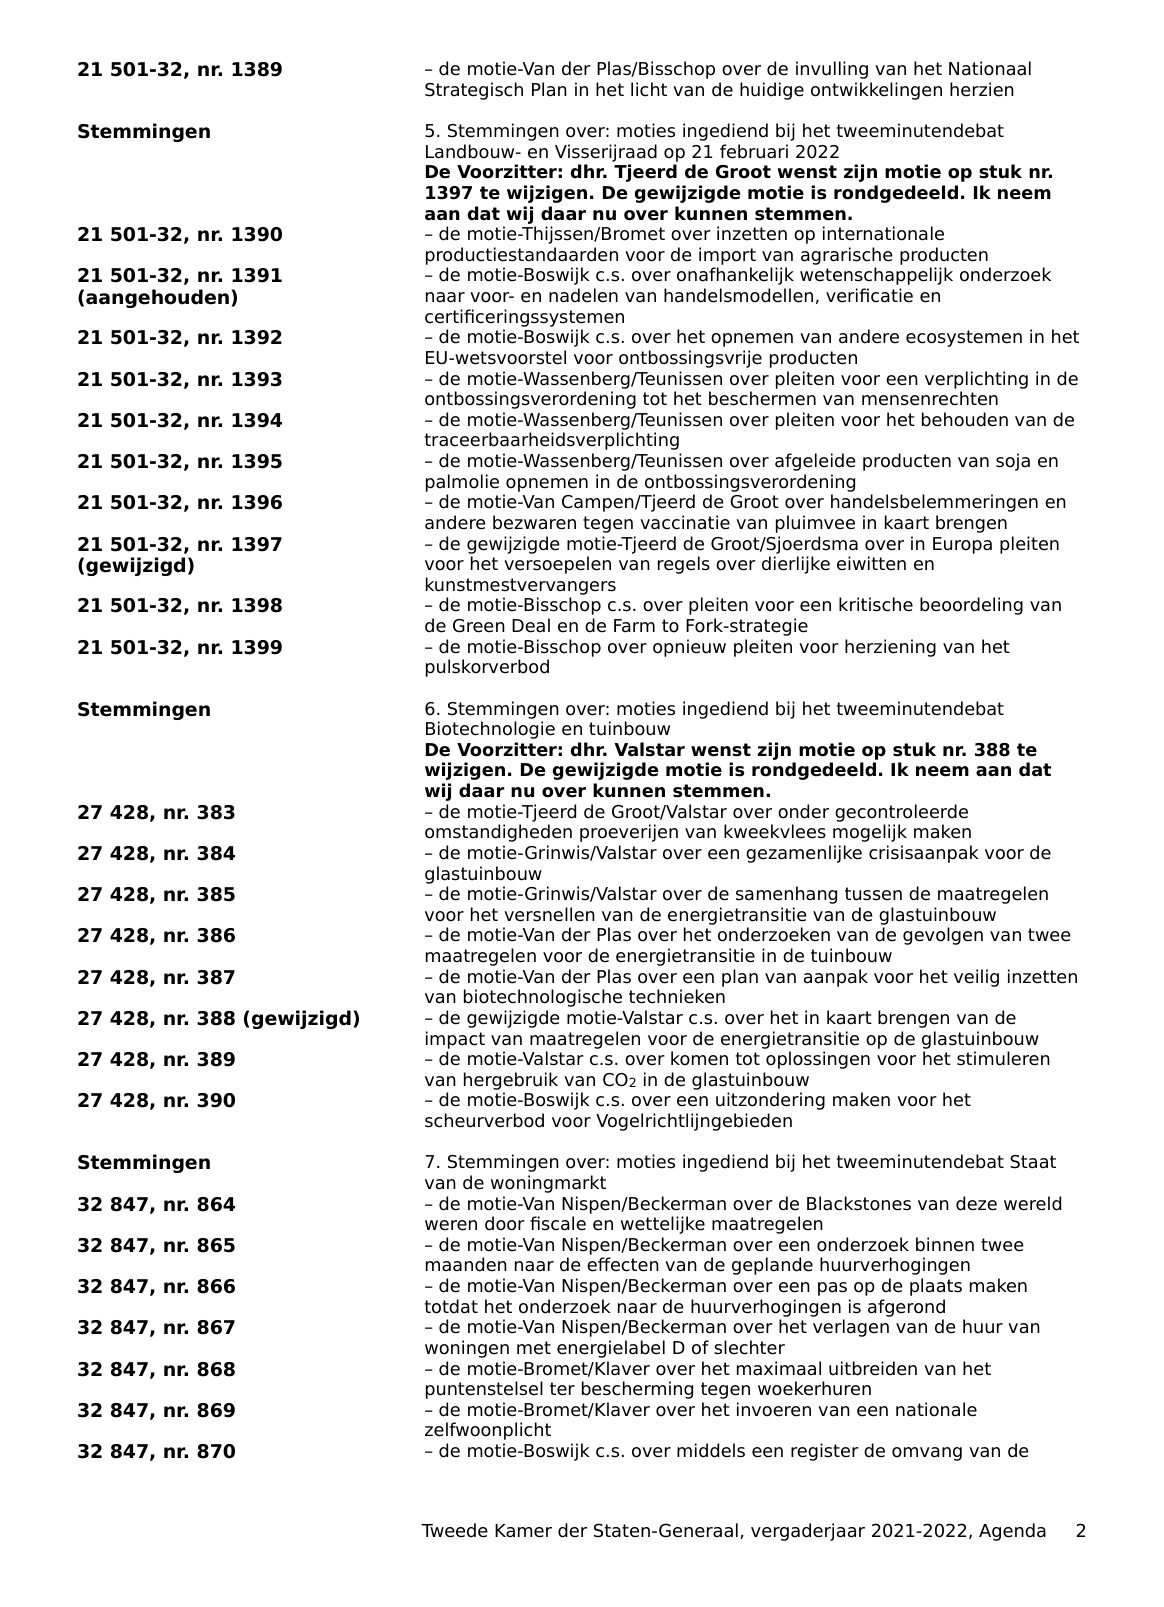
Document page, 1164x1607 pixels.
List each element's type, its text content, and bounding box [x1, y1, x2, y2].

table_cell 21 501-32, nr. 1396 [77, 492, 401, 533]
table_cell 32 847, nr. 870 [77, 1441, 401, 1463]
table_cell – de motie-Wassenberg/Teunissen over pleiten voor het behouden van de traceerbaarheidsverplichting [418, 410, 1087, 451]
table_cell [401, 410, 418, 451]
table_cell Stemmingen [77, 699, 401, 740]
table_cell [401, 1235, 418, 1276]
table_cell [401, 595, 418, 637]
table_cell – de motie-Van Campen/Tjeerd de Groot over handelsbelemmeringen en andere bezwaren tegen vaccinatie van pluimvee in kaart brengen [418, 492, 1087, 533]
table_cell – de motie-Wassenberg/Teunissen over afgeleide producten van soja en palmolie opnemen in de ontbossingsverordening [418, 451, 1087, 492]
table_cell 27 428, nr. 388 (gewijzigd) [77, 1008, 401, 1049]
table_cell 27 428, nr. 387 [77, 967, 401, 1008]
table_cell [401, 1317, 418, 1358]
table_cell [401, 884, 418, 925]
table_cell 21 501-32, nr. 1392 [77, 327, 401, 368]
table_cell [401, 327, 418, 368]
table_cell [401, 451, 418, 492]
table_cell 27 428, nr. 383 [77, 802, 401, 843]
table_cell – de motie-Boswijk c.s. over middels een register de omvang van de [418, 1441, 1087, 1463]
table_cell [401, 1049, 418, 1090]
table_cell [401, 1152, 418, 1193]
table_cell [401, 121, 418, 162]
table_cell 21 501-32, nr. 1398 [77, 595, 401, 637]
table_cell 32 847, nr. 866 [77, 1276, 401, 1317]
table_cell 32 847, nr. 869 [77, 1400, 401, 1441]
table_cell Stemmingen [77, 1152, 401, 1193]
table_cell [401, 534, 418, 595]
table_cell [401, 967, 418, 1008]
table_cell 21 501-32, nr. 1390 [77, 224, 401, 265]
table_cell – de motie-Boswijk c.s. over het opnemen van andere ecosystemen in het EU-wetsvoorstel voor ontbossingsvrije producten [418, 327, 1087, 368]
table_cell [401, 1400, 418, 1441]
table_cell – de motie-Tjeerd de Groot/Valstar over onder gecontroleerde omstandigheden proeverijen van kweekvlees mogelijk maken [418, 802, 1087, 843]
table_cell – de motie-Van der Plas over het onderzoeken van de gevolgen van twee maatregelen voor de energietransitie in de tuinbouw [418, 925, 1087, 967]
table_cell 6. Stemmingen over: moties ingediend bij het tweeminutendebat Biotechnologie en tuinbouw [418, 699, 1087, 740]
table_cell – de motie-Valstar c.s. over komen tot oplossingen voor het stimuleren van hergebruik van CO2 in de glastuinbouw [418, 1049, 1087, 1090]
table_cell [401, 699, 418, 740]
table_cell 32 847, nr. 865 [77, 1235, 401, 1276]
table_cell – de motie-Van Nispen/Beckerman over de Blackstones van deze wereld weren door fiscale en wettelijke maatregelen [418, 1194, 1087, 1235]
table_cell Stemmingen [77, 121, 401, 162]
table_cell [77, 162, 401, 224]
table_cell 21 501-32, nr. 1394 [77, 410, 401, 451]
table_cell 21 501-32, nr. 1395 [77, 451, 401, 492]
table_cell [401, 1132, 418, 1152]
table_cell – de motie-Bromet/Klaver over het maximaal uitbreiden van het puntenstelsel ter bescherming tegen woekerhuren [418, 1359, 1087, 1400]
table_cell [401, 843, 418, 884]
table_cell – de motie-Thijssen/Bromet over inzetten op internationale productiestandaarden voor de import van agrarische producten [418, 224, 1087, 265]
table_cell [401, 492, 418, 533]
table_cell 27 428, nr. 390 [77, 1090, 401, 1132]
table_cell [77, 740, 401, 802]
table_cell [401, 1008, 418, 1049]
table_cell [401, 369, 418, 410]
table_cell – de motie-Van Nispen/Beckerman over een pas op de plaats maken totdat het onderzoek naar de huurverhogingen is afgerond [418, 1276, 1087, 1317]
table_cell [401, 59, 418, 100]
table_cell [401, 1441, 418, 1463]
table_cell [401, 678, 418, 698]
table_cell – de motie-Grinwis/Valstar over een gezamenlijke crisisaanpak voor de glastuinbouw [418, 843, 1087, 884]
table_cell – de motie-Van Nispen/Beckerman over een onderzoek binnen twee maanden naar de effecten van de geplande huurverhogingen [418, 1235, 1087, 1276]
table_cell 27 428, nr. 389 [77, 1049, 401, 1090]
table_cell [401, 1359, 418, 1400]
table_cell – de motie-Van der Plas over een plan van aanpak voor het veilig inzetten van biotechnologische technieken [418, 967, 1087, 1008]
table_cell [401, 224, 418, 265]
table_cell [418, 100, 1087, 121]
table_cell – de motie-Bisschop c.s. over pleiten voor een kritische beoordeling van de Green Deal en de Farm to Fork-strategie [418, 595, 1087, 637]
table_cell De Voorzitter: dhr. Valstar wenst zijn motie op stuk nr. 388 te wijzigen. De gewijzigde motie is rondgedeeld. Ik neem aan dat wij daar nu over kunnen stemmen. [418, 740, 1087, 802]
table_cell – de motie-Van Nispen/Beckerman over het verlagen van de huur van woningen met energielabel D of slechter [418, 1317, 1087, 1358]
table_cell 27 428, nr. 385 [77, 884, 401, 925]
table_cell [418, 678, 1087, 698]
table_cell [418, 1132, 1087, 1152]
table_cell – de motie-Bromet/Klaver over het invoeren van een nationale zelfwoonplicht [418, 1400, 1087, 1441]
table_cell [77, 678, 401, 698]
table_cell – de motie-Wassenberg/Teunissen over pleiten voor een verplichting in de ontbossingsverordening tot het beschermen van mensenrechten [418, 369, 1087, 410]
table_cell [77, 1132, 401, 1152]
table_cell 32 847, nr. 868 [77, 1359, 401, 1400]
table_cell [401, 637, 418, 678]
table_cell – de motie-Grinwis/Valstar over de samenhang tussen de maatregelen voor het versnellen van de energietransitie van de glastuinbouw [418, 884, 1087, 925]
table_cell 32 847, nr. 864 [77, 1194, 401, 1235]
table_cell 32 847, nr. 867 [77, 1317, 401, 1358]
table_cell – de gewijzigde motie-Tjeerd de Groot/Sjoerdsma over in Europa pleiten voor het versoepelen van regels over dierlijke eiwitten en kunstmestvervangers [418, 534, 1087, 595]
table_cell – de motie-Van der Plas/Bisschop over de invulling van het Nationaal Strategisch Plan in het licht van de huidige ontwikkelingen herzien [418, 59, 1087, 100]
table_cell – de motie-Boswijk c.s. over een uitzondering maken voor het scheurverbod voor Vogelrichtlijngebieden [418, 1090, 1087, 1132]
table_cell 7. Stemmingen over: moties ingediend bij het tweeminutendebat Staat van de woningmarkt [418, 1152, 1087, 1193]
table_cell [401, 1276, 418, 1317]
table_cell 21 501-32, nr. 1391 (aangehouden) [77, 265, 401, 327]
table_cell – de motie-Boswijk c.s. over onafhankelijk wetenschappelijk onderzoek naar voor- en nadelen van handelsmodellen, verificatie en certificeringssystemen [418, 265, 1087, 327]
table_cell De Voorzitter: dhr. Tjeerd de Groot wenst zijn motie op stuk nr. 1397 te wijzigen. De gewijzigde motie is rondgedeeld. Ik neem aan dat wij daar nu over kunnen stemmen. [418, 162, 1087, 224]
table_cell 27 428, nr. 386 [77, 925, 401, 967]
table_cell [401, 100, 418, 121]
table_cell 21 501-32, nr. 1389 [77, 59, 401, 100]
table_cell [401, 802, 418, 843]
table_cell – de gewijzigde motie-Valstar c.s. over het in kaart brengen van de impact van maatregelen voor de energietransitie op de glastuinbouw [418, 1008, 1087, 1049]
table_cell 5. Stemmingen over: moties ingediend bij het tweeminutendebat Landbouw- en Visserijraad op 21 februari 2022 [418, 121, 1087, 162]
table_cell – de motie-Bisschop over opnieuw pleiten voor herziening van het pulskorverbod [418, 637, 1087, 678]
table_cell 21 501-32, nr. 1393 [77, 369, 401, 410]
table_cell [401, 1194, 418, 1235]
table_cell [401, 925, 418, 967]
table_cell 21 501-32, nr. 1399 [77, 637, 401, 678]
table_cell [401, 1090, 418, 1132]
table_cell [77, 100, 401, 121]
table_cell [401, 740, 418, 802]
table_cell 21 501-32, nr. 1397 (gewijzigd) [77, 534, 401, 595]
table_cell 27 428, nr. 384 [77, 843, 401, 884]
table_cell [401, 162, 418, 224]
table_cell [401, 265, 418, 327]
